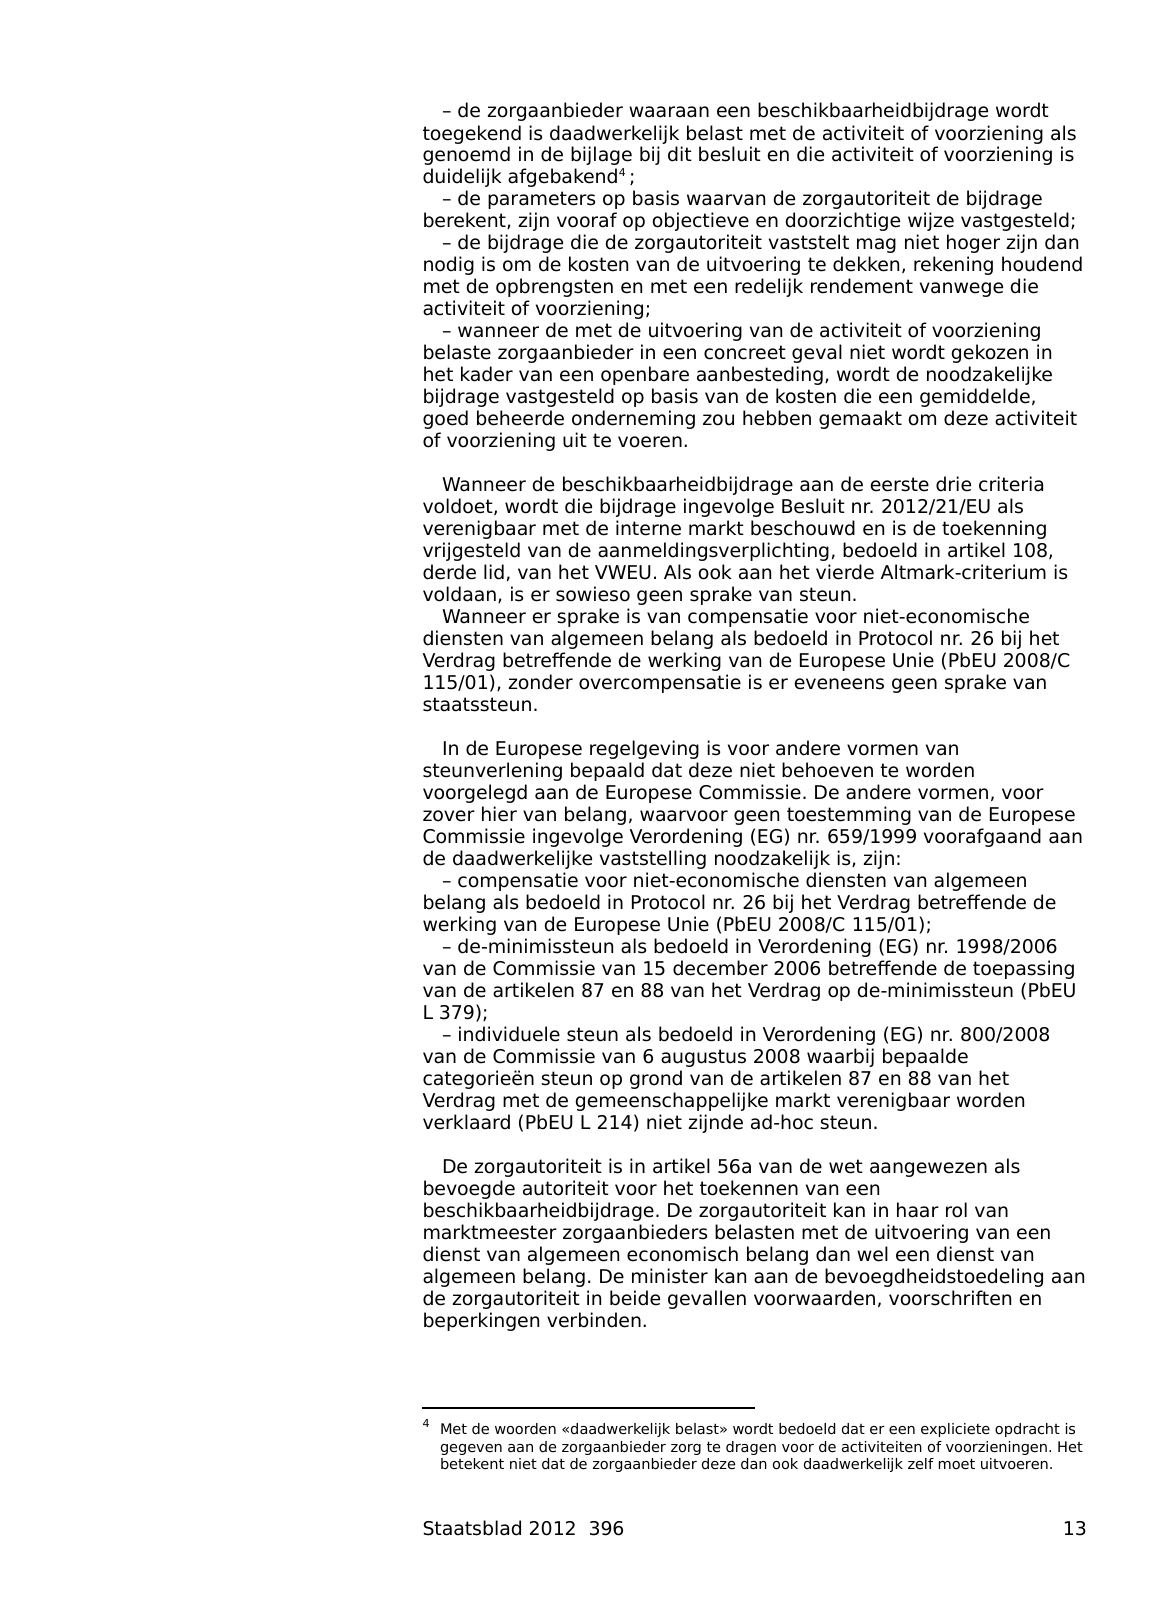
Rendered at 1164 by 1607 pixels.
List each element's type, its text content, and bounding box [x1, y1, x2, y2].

text – de zorgaanbieder waaraan een beschikbaarheidbijdrage wordt toegekend is daadwerkelijk belast met de activiteit of voorziening als genoemd in de bijlage bij dit besluit en die activiteit of voorziening is duidelijk afgebakend; [422, 100, 1087, 188]
text – de bijdrage die de zorgautoriteit vaststelt mag niet hoger zijn dan nodig is om de kosten van de uitvoering te dekken, rekening houdend met de opbrengsten en met een redelijk rendement vanwege die activiteit of voorziening; [422, 232, 1087, 320]
text Wanneer er sprake is van compensatie voor niet-economische diensten van algemeen belang als bedoeld in Protocol nr. 26 bij het Verdrag betreffende de werking van de Europese Unie (PbEU 2008/C 115/01), zonder overcompensatie is er eveneens geen sprake van staatssteun. [422, 606, 1087, 716]
text In de Europese regelgeving is voor andere vormen van steunverlening bepaald dat deze niet behoeven te worden voorgelegd aan de Europese Commissie. De andere vormen, voor zover hier van belang, waarvoor geen toestemming van de Europese Commissie ingevolge Verordening (EG) nr. 659/1999 voorafgaand aan de daadwerkelijke vaststelling noodzakelijk is, zijn: [422, 738, 1087, 870]
text Met de woorden «daadwerkelijk belast» wordt bedoeld dat er een expliciete opdracht is gegeven aan de zorgaanbieder zorg te dragen voor de activiteiten of voorzieningen. Het betekent niet dat de zorgaanbieder deze dan ook daadwerkelijk zelf moet uitvoeren. [422, 1417, 1087, 1473]
text De zorgautoriteit is in artikel 56a van de wet aangewezen als bevoegde autoriteit voor het toekennen van een beschikbaarheidbijdrage. De zorgautoriteit kan in haar rol van marktmeester zorgaanbieders belasten met de uitvoering van een dienst van algemeen economisch belang dan wel een dienst van algemeen belang. De minister kan aan de bevoegdheidstoedeling aan de zorgautoriteit in beide gevallen voorwaarden, voorschriften en beperkingen verbinden. [422, 1156, 1087, 1332]
text – de parameters op basis waarvan de zorgautoriteit de bijdrage berekent, zijn vooraf op objectieve en doorzichtige wijze vastgesteld; [422, 188, 1087, 232]
text – wanneer de met de uitvoering van de activiteit of voorziening belaste zorgaanbieder in een concreet geval niet wordt gekozen in het kader van een openbare aanbesteding, wordt de noodzakelijke bijdrage vastgesteld op basis van de kosten die een gemiddelde, goed beheerde onderneming zou hebben gemaakt om deze activiteit of voorziening uit te voeren. [422, 320, 1087, 452]
text Wanneer de beschikbaarheidbijdrage aan de eerste drie criteria voldoet, wordt die bijdrage ingevolge Besluit nr. 2012/21/EU als verenigbaar met de interne markt beschouwd en is de toekenning vrijgesteld van de aanmeldingsverplichting, bedoeld in artikel 108, derde lid, van het VWEU. Als ook aan het vierde Altmark-criterium is voldaan, is er sowieso geen sprake van steun. [422, 474, 1087, 606]
text – de-minimissteun als bedoeld in Verordening (EG) nr. 1998/2006 van de Commissie van 15 december 2006 betreffende de toepassing van de artikelen 87 en 88 van het Verdrag op de-minimissteun (PbEU L 379); [422, 936, 1087, 1024]
text – compensatie voor niet-economische diensten van algemeen belang als bedoeld in Protocol nr. 26 bij het Verdrag betreffende de werking van de Europese Unie (PbEU 2008/C 115/01); [422, 870, 1087, 936]
text – individuele steun als bedoeld in Verordening (EG) nr. 800/2008 van de Commissie van 6 augustus 2008 waarbij bepaalde categorieën steun op grond van de artikelen 87 en 88 van het Verdrag met de gemeenschappelijke markt verenigbaar worden verklaard (PbEU L 214) niet zijnde ad-hoc steun. [422, 1024, 1087, 1134]
